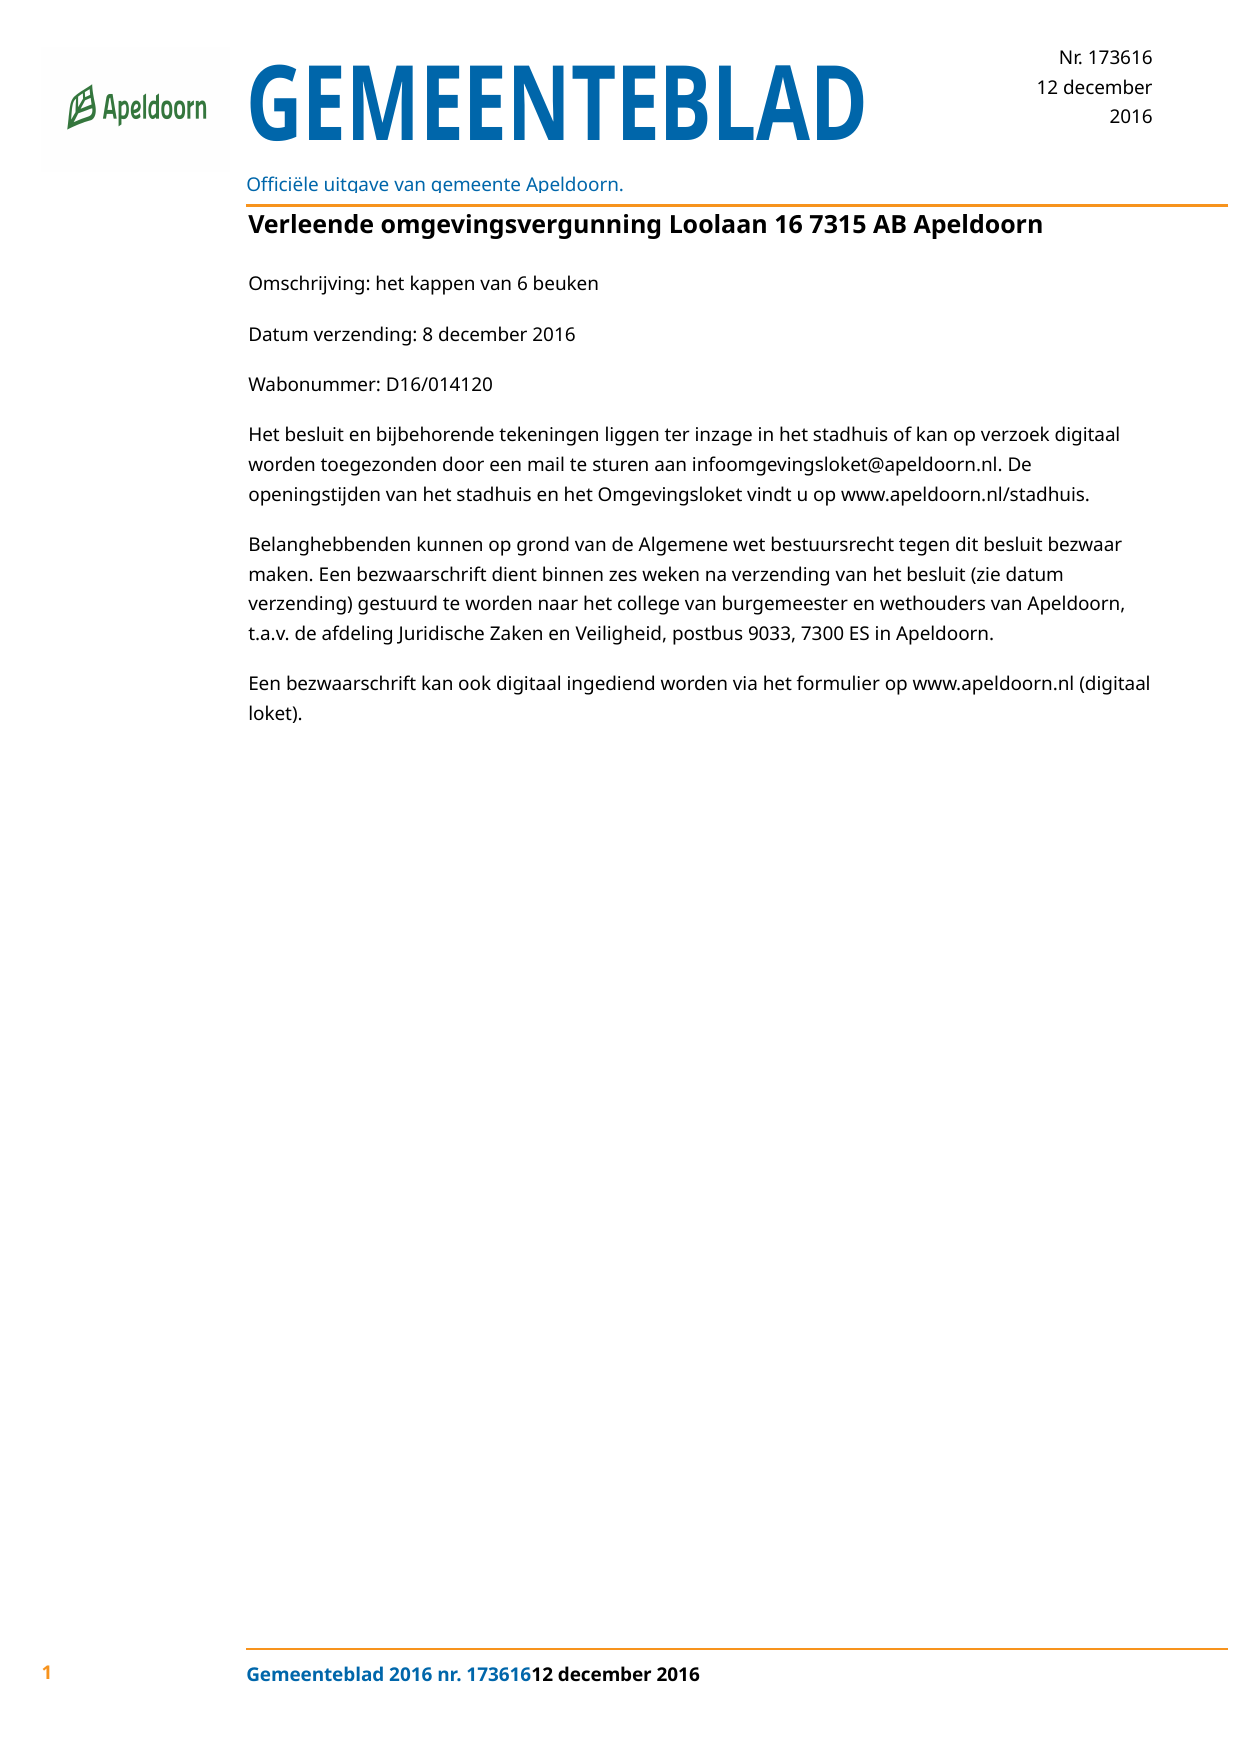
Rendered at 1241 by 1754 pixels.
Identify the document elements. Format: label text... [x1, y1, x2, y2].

text Een bezwaarschrift kan ook digitaal ingediend worden via het formulier op www.apeldoorn.nl (digitaal loket). [248, 670, 1152, 726]
text Verleende omgevingsvergunning Loolaan 16 7315 AB Apeldoorn [248, 207, 1152, 241]
text Wabonummer: D16/014120 [248, 371, 1152, 397]
text Het besluit en bijbehorende tekeningen liggen ter inzage in het stadhuis of kan op verzoek digitaal worden toegezonden door een mail te sturen aan infoomgevingsloket@apeldoorn.nl. De openingstijden van het stadhuis en het Omgevingsloket vindt u op www.apeldoorn.nl/stadhuis. [248, 422, 1152, 506]
text Omschrijving: het kappen van 6 beuken [248, 270, 1152, 296]
text Belanghebbenden kunnen op grond van de Algemene wet bestuursrecht tegen dit besluit bezwaar maken. Een bezwaarschrift dient binnen zes weken na verzending van het besluit (zie datum verzending) gestuurd te worden naar het college van burgemeester en wethouders van Apeldoorn, t.a.v. de afdeling Juridische Zaken en Veiligheid, postbus 9033, 7300 ES in Apeldoorn. [248, 531, 1152, 646]
text Datum verzending: 8 december 2016 [248, 321, 1152, 346]
picture [41, 47, 231, 172]
